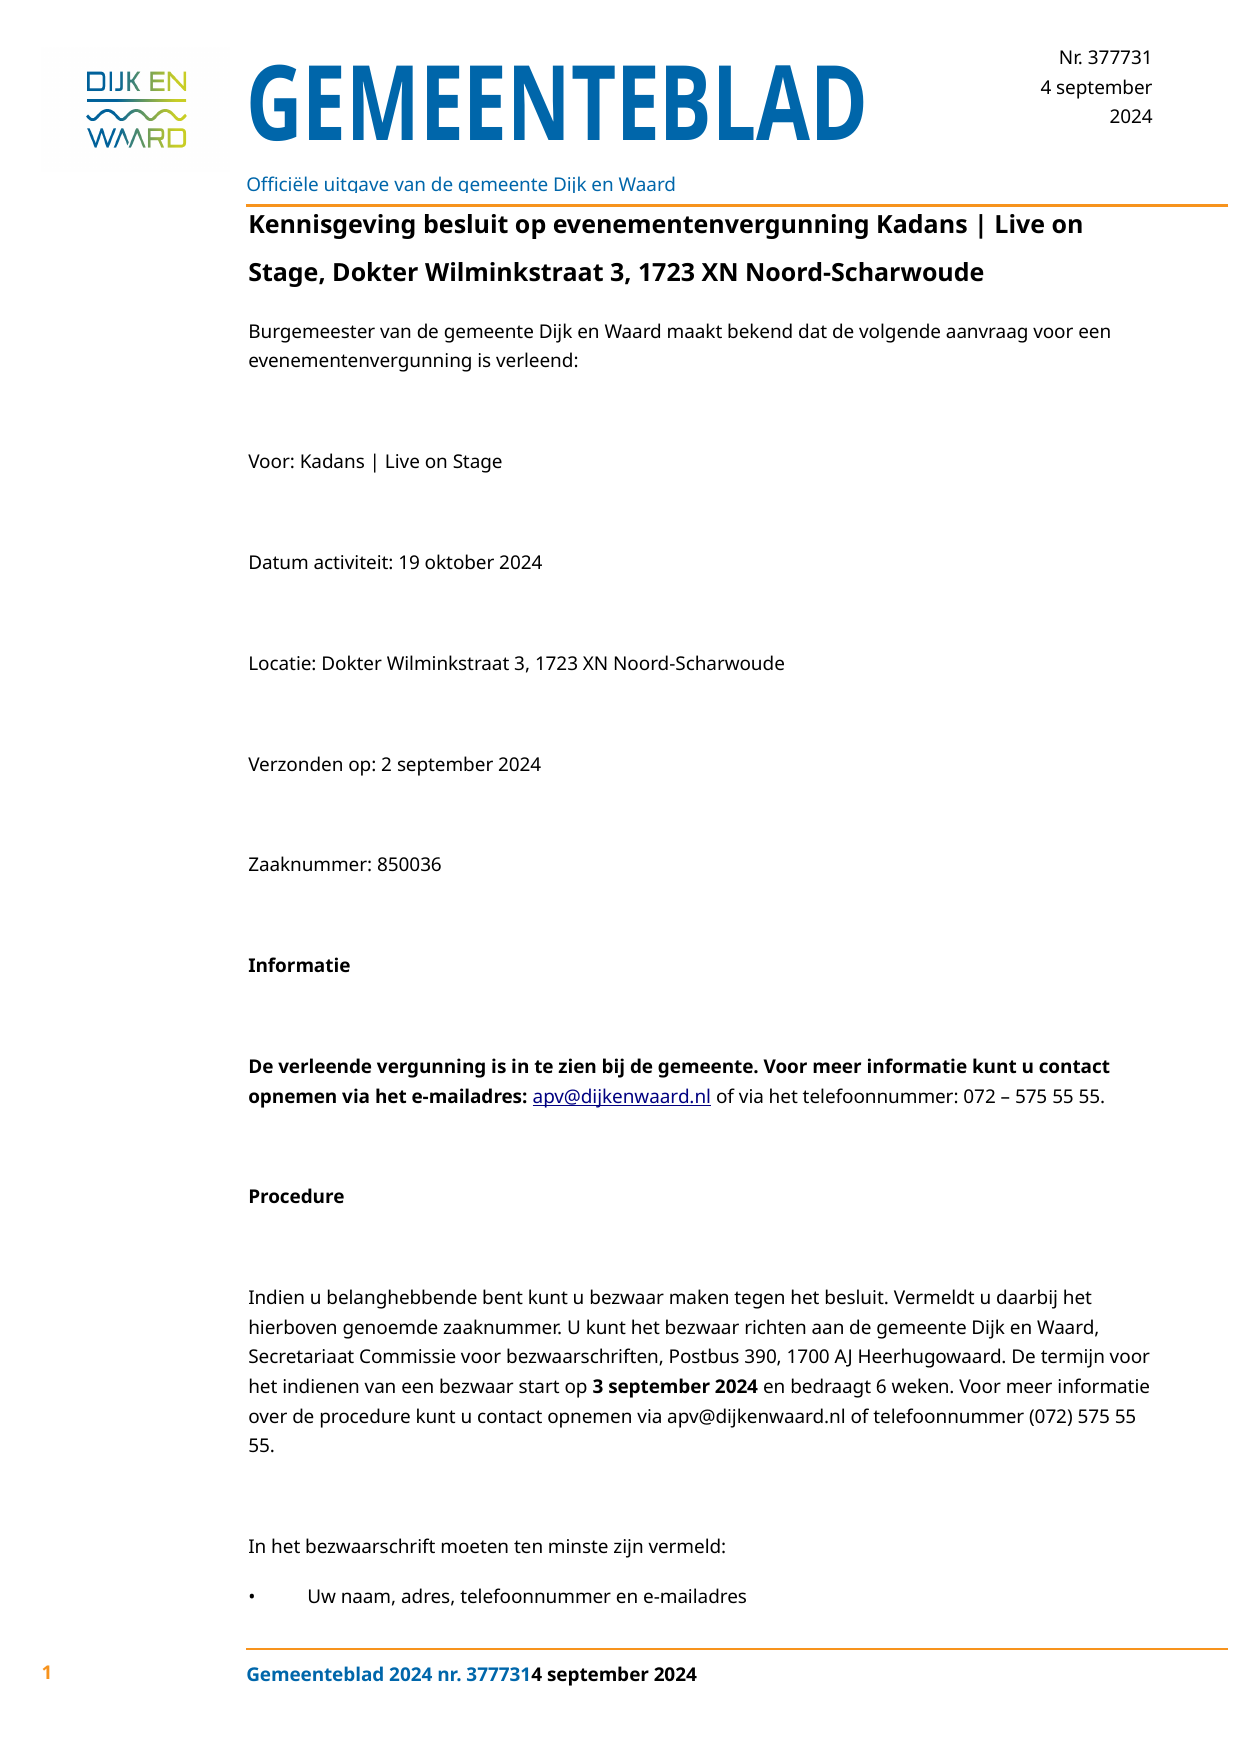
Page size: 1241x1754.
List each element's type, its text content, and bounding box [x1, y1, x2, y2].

text Informatie [248, 952, 1152, 978]
text Zaaknummer: 850036 [248, 852, 1152, 877]
text In het bezwaarschrift moeten ten minste zijn vermeld: [248, 1533, 1152, 1559]
text Locatie: Dokter Wilminkstraat 3, 1723 XN Noord-Scharwoude [248, 650, 1152, 676]
text Datum activiteit: 19 oktober 2024 [248, 549, 1152, 575]
list Uw naam, adres, telefoonnummer en e-mailadres [248, 1584, 1152, 1609]
text Kennisgeving besluit op evenementenvergunning Kadans | Live on Stage, Dokter Wilminkstraat 3, 1723 XN Noord-Scharwoude [248, 207, 1152, 288]
text Voor: Kadans | Live on Stage [248, 448, 1152, 474]
text Procedure [248, 1184, 1152, 1209]
text De verleende vergunning is in te zien bij de gemeente. Voor meer informatie kunt u contact opnemen via het e-mailadres: apv@dijkenwaard.nl of via het telefoonnummer: 072 – 575 55 55. [248, 1053, 1152, 1109]
text Indien u belanghebbende bent kunt u bezwaar maken tegen het besluit. Vermeldt u daarbij het hierboven genoemde zaaknummer. U kunt het bezwaar richten aan de gemeente Dijk en Waard, Secretariaat Commissie voor bezwaarschriften, Postbus 390, 1700 AJ Heerhugowaard. De termijn voor het indienen van een bezwaar start op 3 september 2024 en bedraagt 6 weken. Voor meer informatie over de procedure kunt u contact opnemen via apv@dijkenwaard.nl of telefoonnummer (072) 575 55 55. [248, 1284, 1152, 1458]
picture [41, 47, 231, 172]
text Burgemeester van de gemeente Dijk en Waard maakt bekend dat de volgende aanvraag voor een evenementenvergunning is verleend: [248, 318, 1152, 373]
text Verzonden op: 2 september 2024 [248, 751, 1152, 777]
